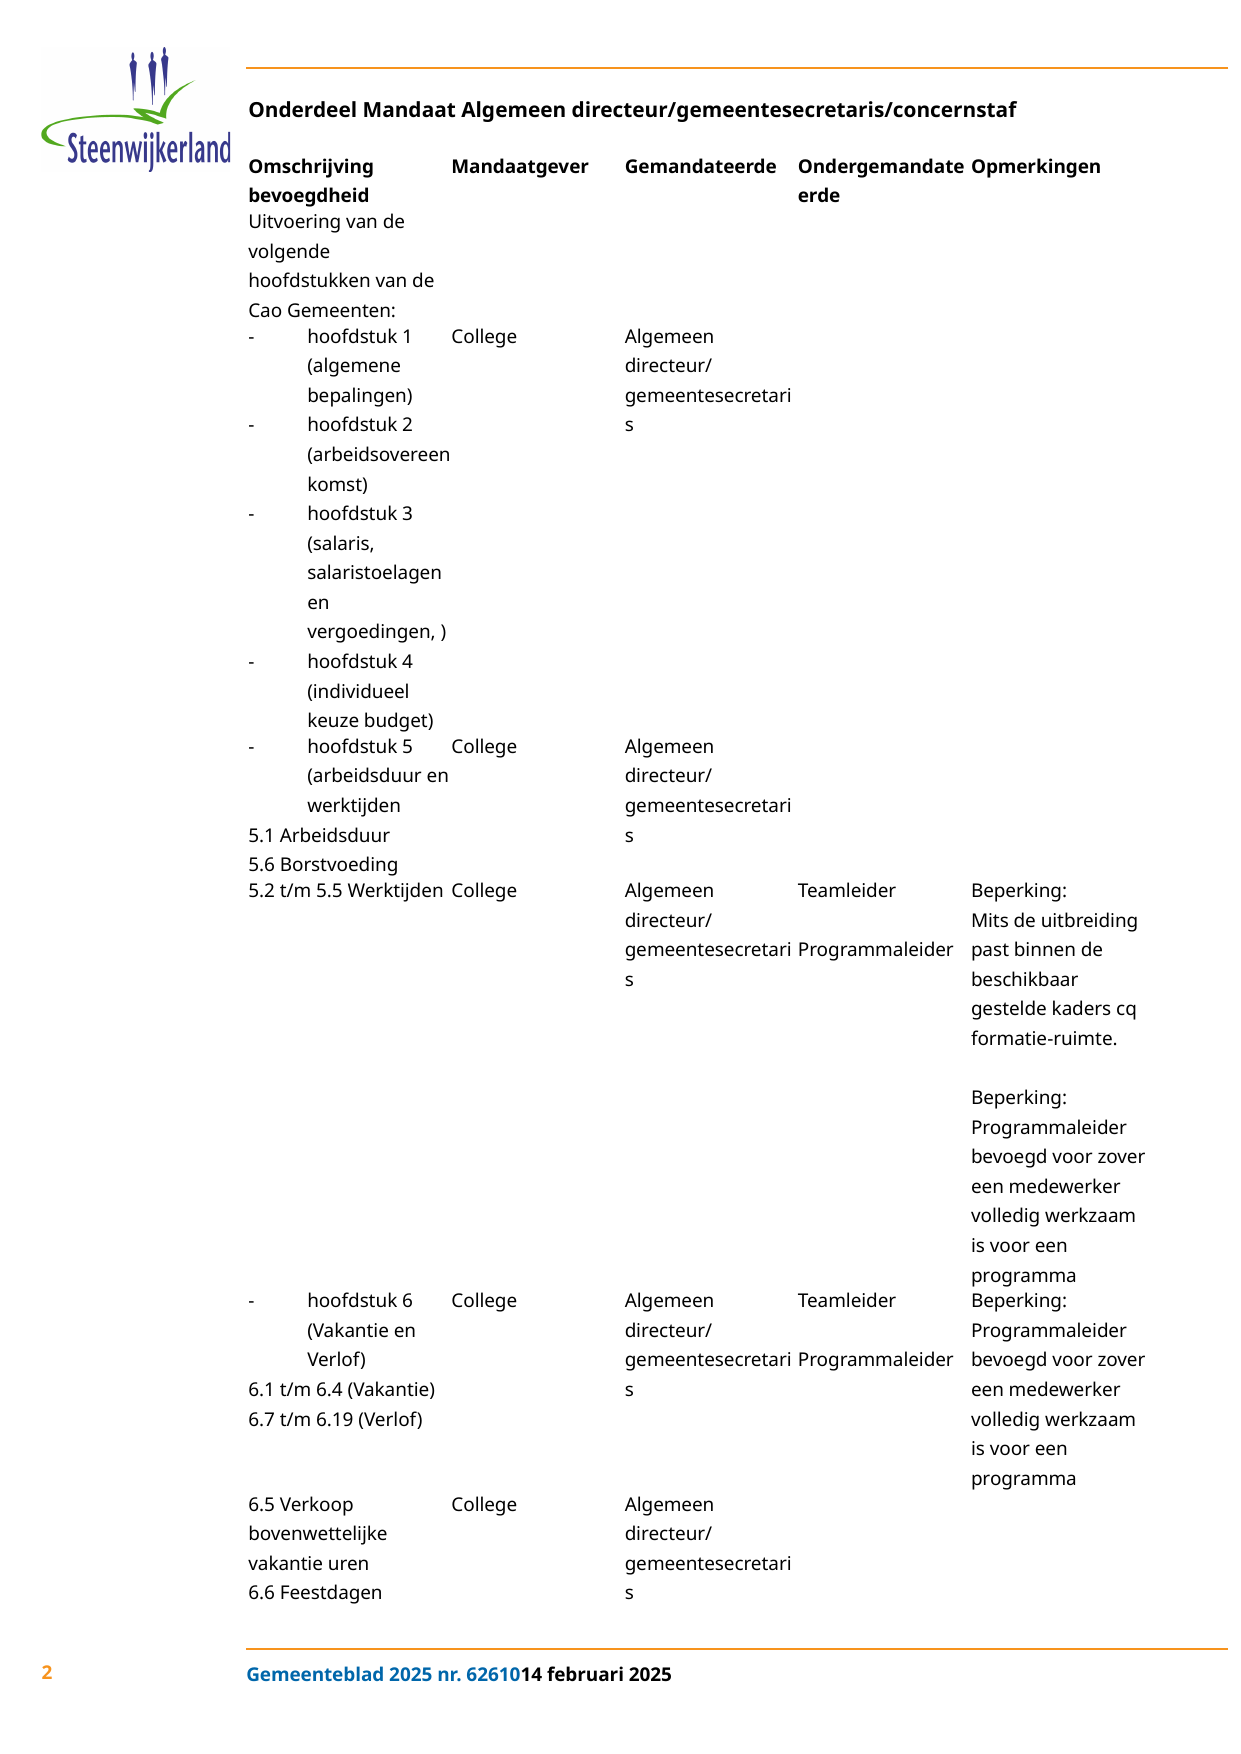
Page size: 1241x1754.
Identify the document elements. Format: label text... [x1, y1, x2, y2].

table_cell Teamleider Programmaleider [798, 1288, 971, 1491]
table_cell hoofdstuk 5 (arbeidsduur en werktijden 5.1 Arbeidsduur 5.6 Borstvoeding [248, 733, 451, 877]
table_cell Algemeen directeur/ gemeentesecretaris [625, 1288, 798, 1491]
table_cell [798, 208, 971, 323]
table_cell [798, 733, 971, 877]
table_cell [798, 323, 971, 733]
table_header Gemandateerde [625, 153, 798, 208]
table_cell hoofdstuk 6 (Vakantie en Verlof) 6.1 t/m 6.4 (Vakantie) 6.7 t/m 6.19 (Verlof) [248, 1288, 451, 1491]
table_cell [971, 323, 1152, 733]
table_cell [971, 1491, 1152, 1605]
table_cell Algemeen directeur/ gemeentesecretaris [625, 1491, 798, 1605]
table_cell Algemeen directeur/ gemeentesecretaris [625, 323, 798, 733]
table_cell [451, 208, 624, 323]
table_cell Algemeen directeur/ gemeentesecretaris [625, 733, 798, 877]
table_cell College [451, 733, 624, 877]
table_header Opmerkingen [971, 153, 1152, 208]
table_cell [798, 1491, 971, 1605]
table_cell 5.2 t/m 5.5 Werktijden [248, 877, 451, 1287]
table_cell Beperking: Mits de uitbreiding past binnen de beschikbaar gestelde kaders cq formatie-ruimte. Beperking: Programmaleider bevoegd voor zover een medewerker volledig werkzaam is voor een programma [971, 877, 1152, 1287]
table_cell Beperking: Programmaleider bevoegd voor zover een medewerker volledig werkzaam is voor een programma [971, 1288, 1152, 1491]
text Onderdeel Mandaat Algemeen directeur/gemeentesecretaris/concernstaf [248, 95, 1152, 123]
picture [41, 47, 231, 172]
table_header Ondergemandateerde [798, 153, 971, 208]
table_cell [971, 208, 1152, 323]
table_cell College [451, 323, 624, 733]
table_cell Algemeen directeur/ gemeentesecretaris [625, 877, 798, 1287]
table_cell College [451, 1288, 624, 1491]
table_cell hoofdstuk 1 (algemene bepalingen) hoofdstuk 2 (arbeidsovereenkomst) hoofdstuk 3 (salaris, salaristoelagen en vergoedingen, ) hoofdstuk 4 (individueel keuze budget) [248, 323, 451, 733]
table_cell Uitvoering van de volgende hoofdstukken van de Cao Gemeenten: [248, 208, 451, 323]
table_cell College [451, 877, 624, 1287]
table_cell Teamleider Programmaleider [798, 877, 971, 1287]
table_header Mandaatgever [451, 153, 624, 208]
table_cell 6.5 Verkoop bovenwettelijke vakantie uren 6.6 Feestdagen [248, 1491, 451, 1605]
table_cell College [451, 1491, 624, 1605]
table_cell [625, 208, 798, 323]
table_cell [971, 733, 1152, 877]
table_header Omschrijving bevoegdheid [248, 153, 451, 208]
